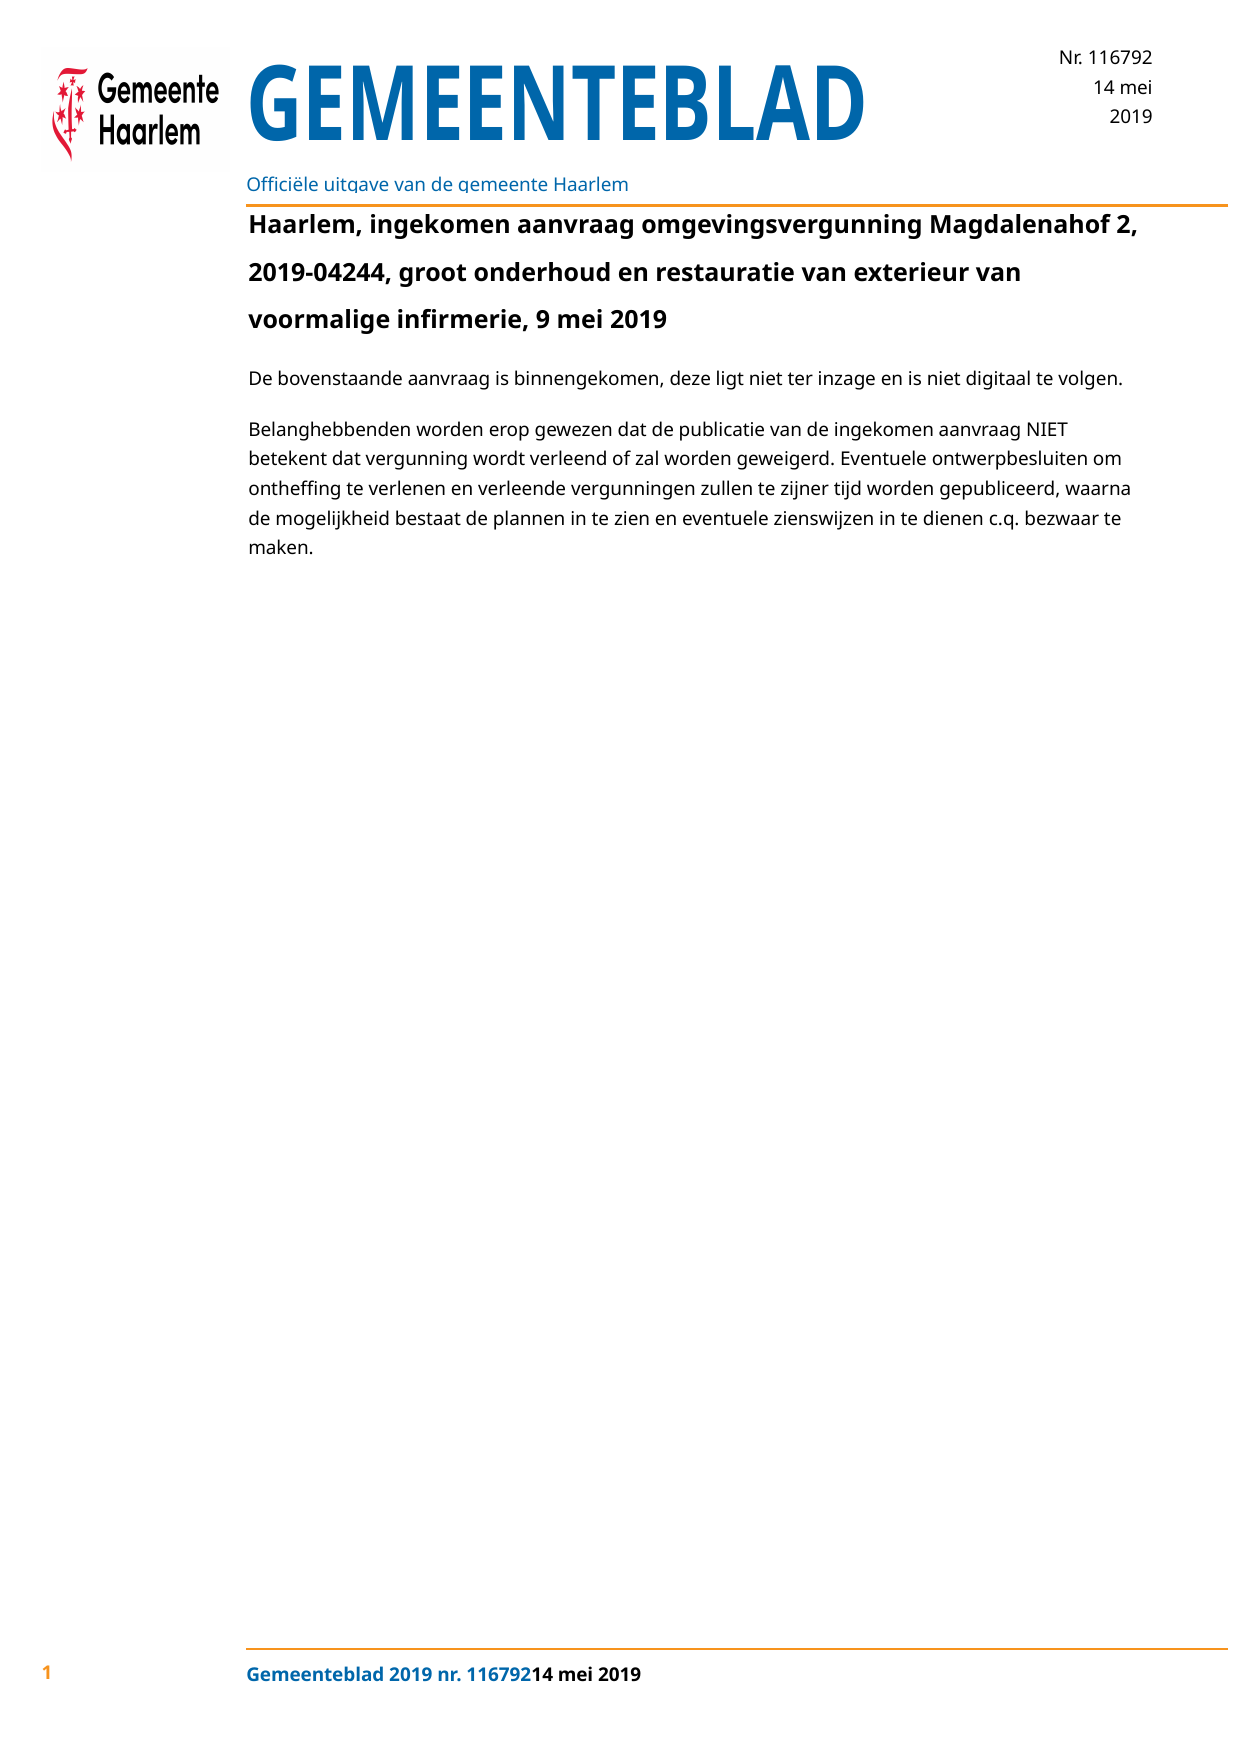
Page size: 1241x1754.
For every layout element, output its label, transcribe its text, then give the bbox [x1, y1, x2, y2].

text Belanghebbenden worden erop gewezen dat de publicatie van de ingekomen aanvraag NIET betekent dat vergunning wordt verleend of zal worden geweigerd. Eventuele ontwerpbesluiten om ontheffing te verlenen en verleende vergunningen zullen te zijner tijd worden gepubliceerd, waarna de mogelijkheid bestaat de plannen in te zien en eventuele zienswijzen in te dienen c.q. bezwaar te maken. [248, 416, 1152, 560]
text Haarlem, ingekomen aanvraag omgevingsvergunning Magdalenahof 2, 2019-04244, groot onderhoud en restauratie van exterieur van voormalige infirmerie, 9 mei 2019 [248, 207, 1152, 336]
text De bovenstaande aanvraag is binnengekomen, deze ligt niet ter inzage en is niet digitaal te volgen. [248, 366, 1152, 391]
picture [41, 47, 231, 172]
